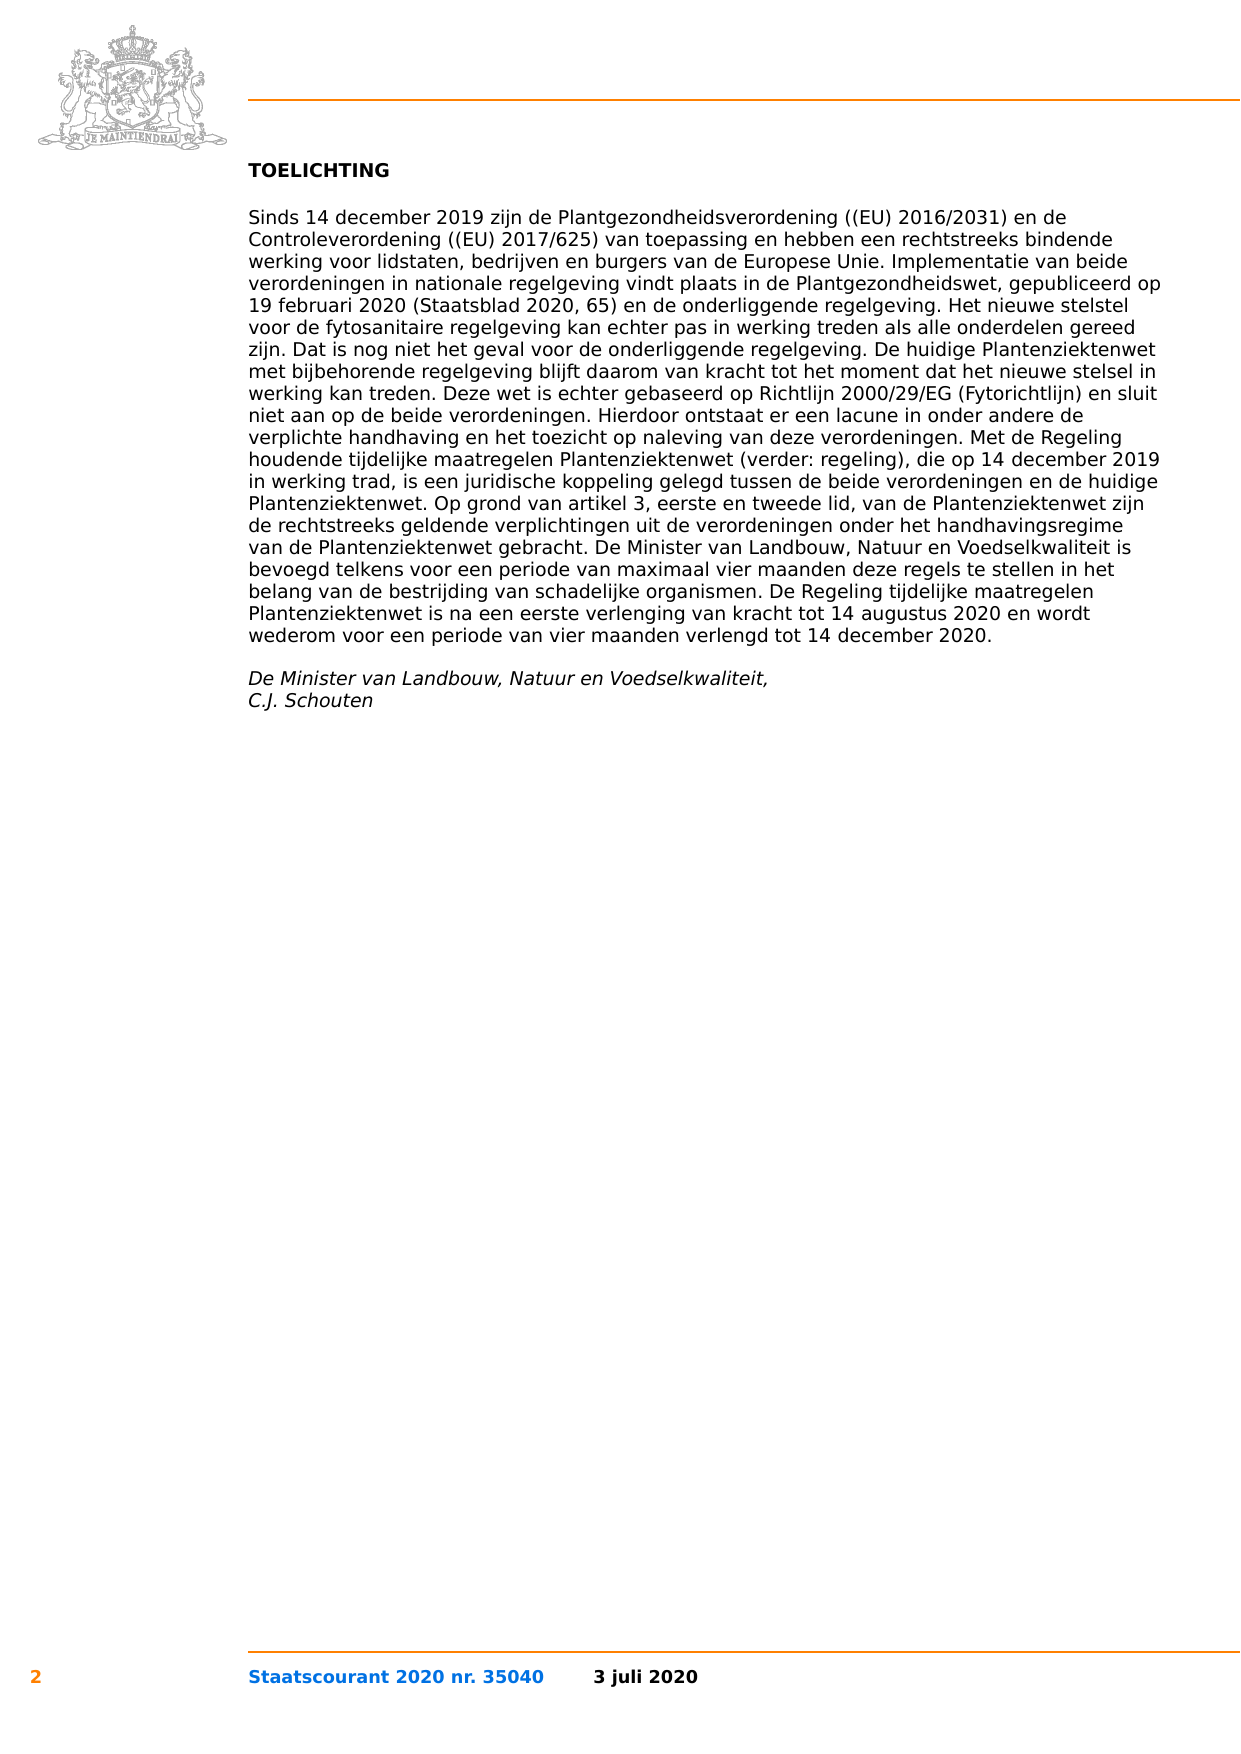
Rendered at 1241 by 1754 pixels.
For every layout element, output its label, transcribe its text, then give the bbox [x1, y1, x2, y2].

subtitle TOELICHTING [248, 160, 1163, 182]
text Sinds 14 december 2019 zijn de Plantgezondheidsverordening ((EU) 2016/2031) en de Controleverordening ((EU) 2017/625) van toepassing en hebben een rechtstreeks bindende werking voor lidstaten, bedrijven en burgers van de Europese Unie. Implementatie van beide verordeningen in nationale regelgeving vindt plaats in de Plantgezondheidswet, gepubliceerd op 19 februari 2020 (Staatsblad 2020, 65) en de onderliggende regelgeving. Het nieuwe stelstel voor de fytosanitaire regelgeving kan echter pas in werking treden als alle onderdelen gereed zijn. Dat is nog niet het geval voor de onderliggende regelgeving. De huidige Plantenziektenwet met bijbehorende regelgeving blijft daarom van kracht tot het moment dat het nieuwe stelsel in werking kan treden. Deze wet is echter gebaseerd op Richtlijn 2000/29/EG (Fytorichtlijn) en sluit niet aan op de beide verordeningen. Hierdoor ontstaat er een lacune in onder andere de verplichte handhaving en het toezicht op naleving van deze verordeningen. Met de Regeling houdende tijdelijke maatregelen Plantenziektenwet (verder: regeling), die op 14 december 2019 in werking trad, is een juridische koppeling gelegd tussen de beide verordeningen en de huidige Plantenziektenwet. Op grond van artikel 3, eerste en tweede lid, van de Plantenziektenwet zijn de rechtstreeks geldende verplichtingen uit de verordeningen onder het handhavingsregime van de Plantenziektenwet gebracht. De Minister van Landbouw, Natuur en Voedselkwaliteit is bevoegd telkens voor een periode van maximaal vier maanden deze regels te stellen in het belang van de bestrijding van schadelijke organismen. De Regeling tijdelijke maatregelen Plantenziektenwet is na een eerste verlenging van kracht tot 14 augustus 2020 en wordt wederom voor een periode van vier maanden verlengd tot 14 december 2020. [248, 207, 1163, 646]
picture [38, 25, 227, 150]
text De Minister van Landbouw, Natuur en Voedselkwaliteit, C.J. Schouten [248, 668, 1163, 712]
